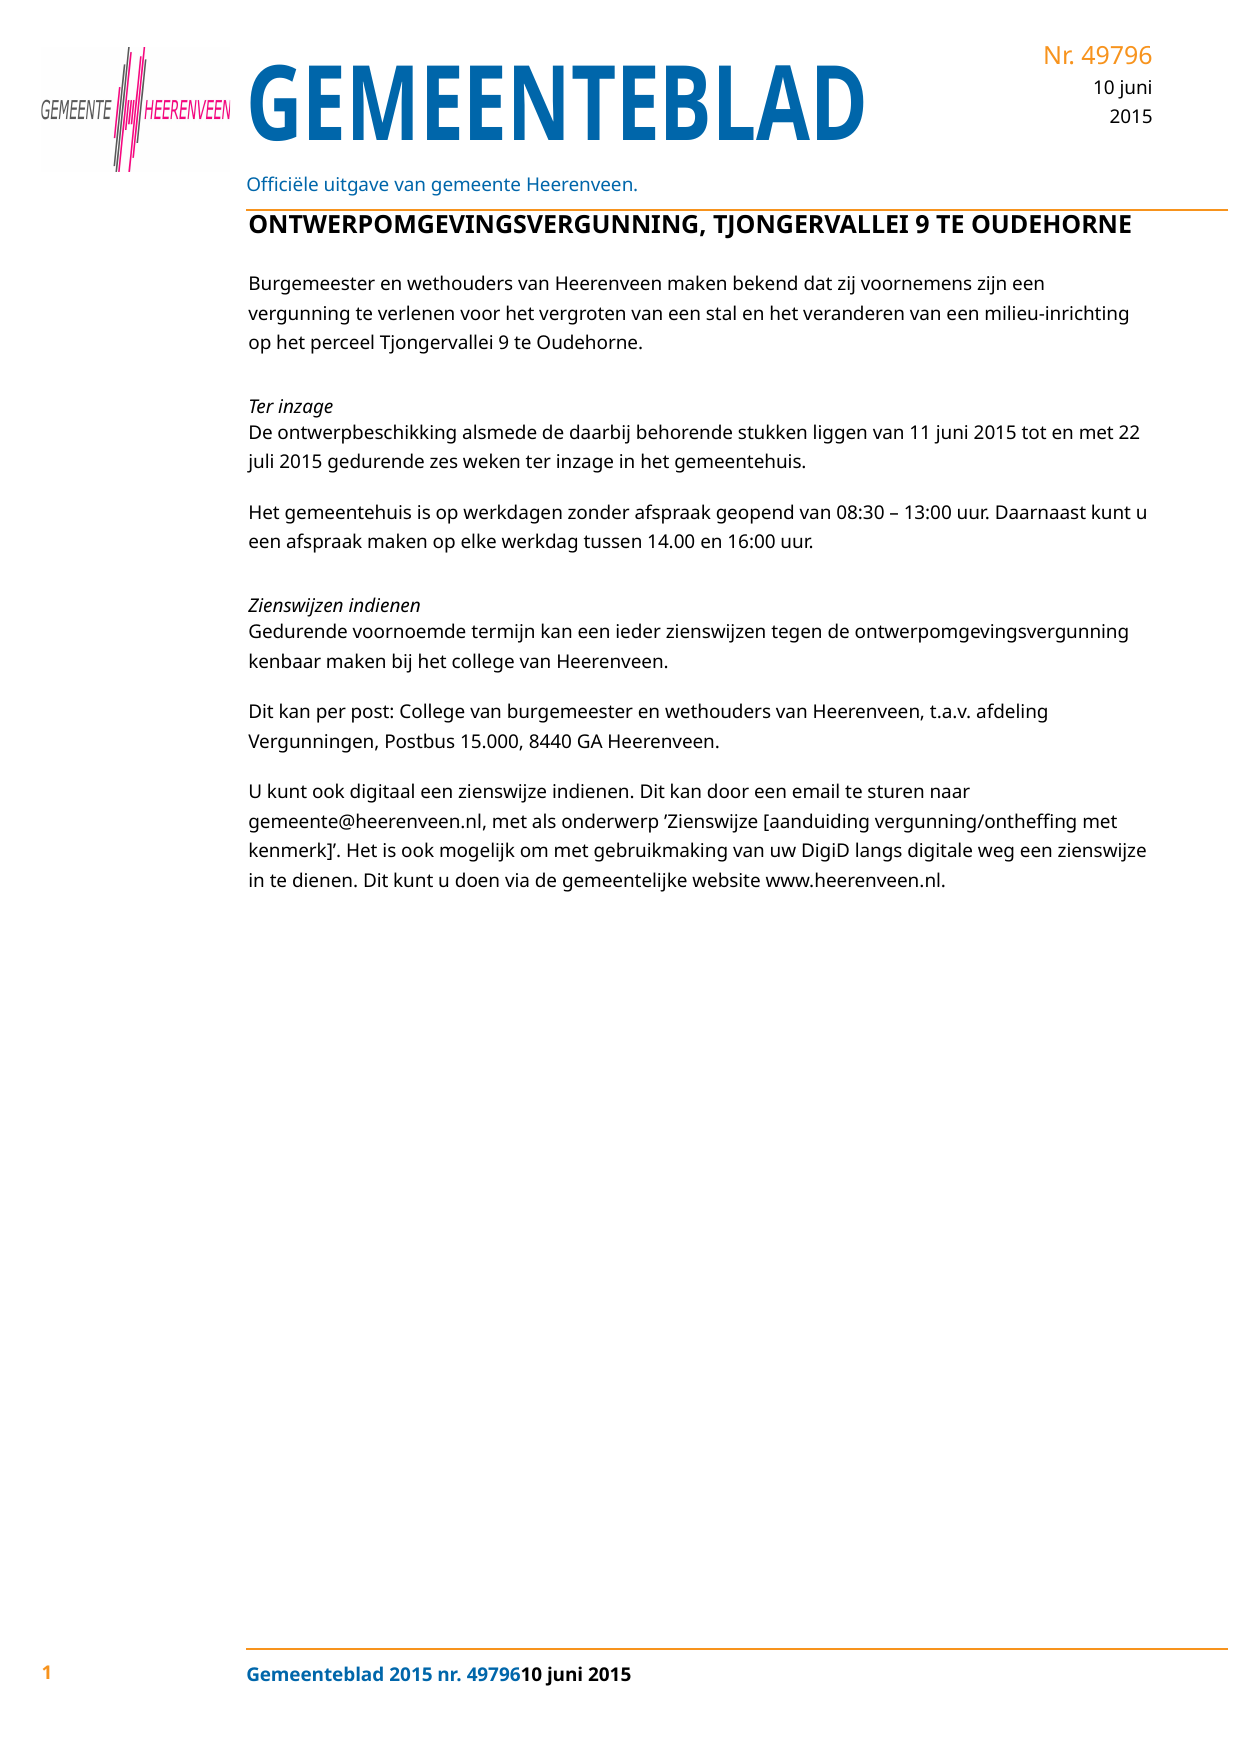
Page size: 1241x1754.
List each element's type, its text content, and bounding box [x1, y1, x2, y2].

text Gedurende voornoemde termijn kan een ieder zienswijzen tegen de ontwerpomgevingsvergunning kenbaar maken bij het college van Heerenveen. [248, 618, 1152, 674]
text ONTWERPOMGEVINGSVERGUNNING, TJONGERVALLEI 9 TE OUDEHORNE [248, 211, 1152, 241]
text Dit kan per post: College van burgemeester en wethouders van Heerenveen, t.a.v. afdeling Vergunningen, Postbus 15.000, 8440 GA Heerenveen. [248, 698, 1152, 754]
text Burgemeester en wethouders van Heerenveen maken bekend dat zij voornemens zijn een vergunning te verlenen voor het vergroten van een stal en het veranderen van een milieu-inrichting op het perceel Tjongervallei 9 te Oudehorne. [248, 270, 1152, 355]
text De ontwerpbeschikking alsmede de daarbij behorende stukken liggen van 11 juni 2015 tot en met 22 juli 2015 gedurende zes weken ter inzage in het gemeentehuis. [248, 419, 1152, 474]
picture [41, 47, 231, 172]
text Het gemeentehuis is op werkdagen zonder afspraak geopend van 08:30 – 13:00 uur. Daarnaast kunt u een afspraak maken op elke werkdag tussen 14.00 en 16:00 uur. [248, 499, 1152, 554]
text Zienswijzen indienen [248, 593, 1152, 618]
text U kunt ook digitaal een zienswijze indienen. Dit kan door een email te sturen naar gemeente@heerenveen.nl, met als onderwerp ’Zienswijze [aanduiding vergunning/ontheffing met kenmerk]’. Het is ook mogelijk om met gebruikmaking van uw DigiD langs digitale weg een zienswijze in te dienen. Dit kunt u doen via de gemeentelijke website www.heerenveen.nl. [248, 778, 1152, 893]
text Ter inzage [248, 393, 1152, 419]
